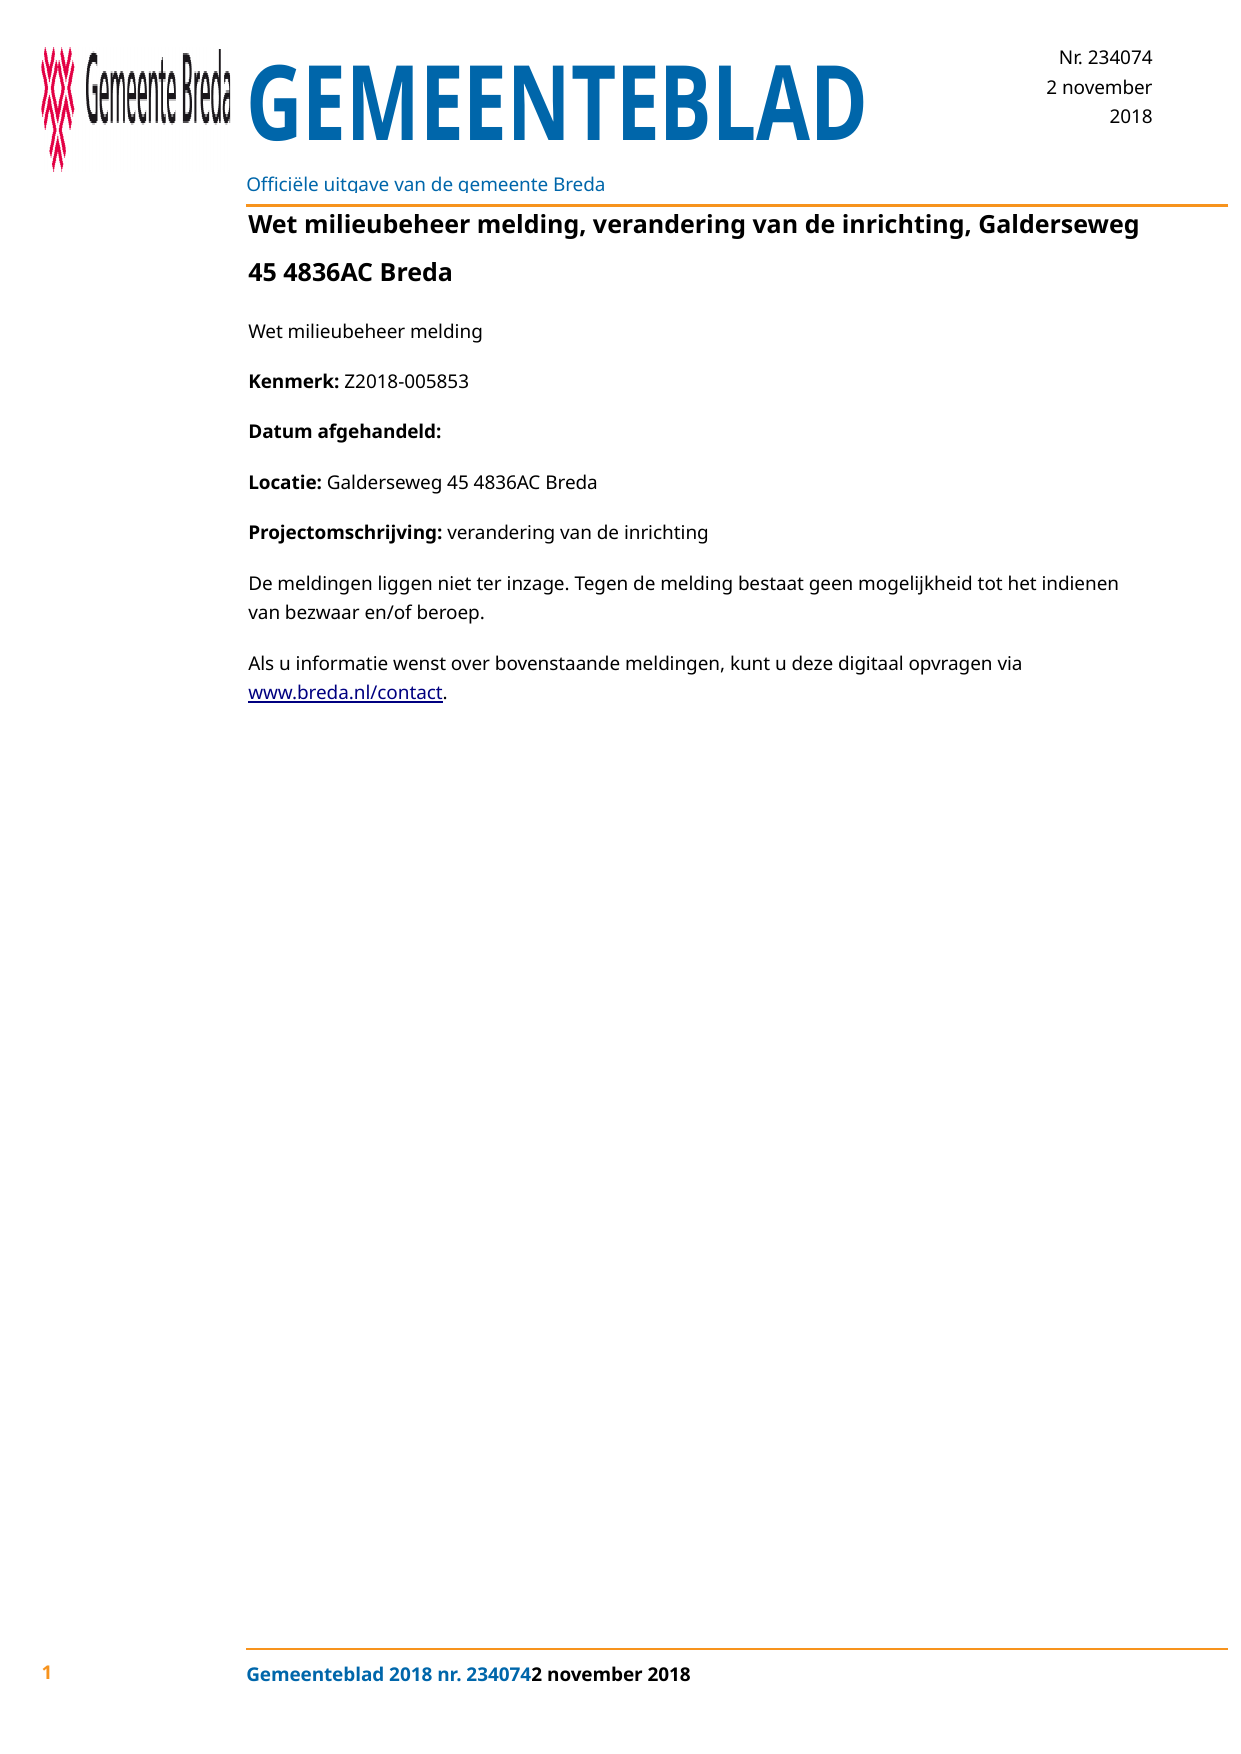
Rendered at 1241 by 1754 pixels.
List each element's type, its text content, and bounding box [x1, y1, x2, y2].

text Projectomschrijving: verandering van de inrichting [248, 519, 1152, 545]
text Wet milieubeheer melding [248, 318, 1152, 344]
text Datum afgehandeld: [248, 419, 1152, 444]
picture [41, 47, 231, 172]
text Kenmerk: Z2018-005853 [248, 368, 1152, 394]
text Wet milieubeheer melding, verandering van de inrichting, Galderseweg 45 4836AC Breda [248, 207, 1152, 288]
text Als u informatie wenst over bovenstaande meldingen, kunt u deze digitaal opvragen via www.breda.nl/contact. [248, 650, 1152, 705]
text Locatie: Galderseweg 45 4836AC Breda [248, 469, 1152, 495]
text De meldingen liggen niet ter inzage. Tegen de melding bestaat geen mogelijkheid tot het indienen van bezwaar en/of beroep. [248, 570, 1152, 625]
